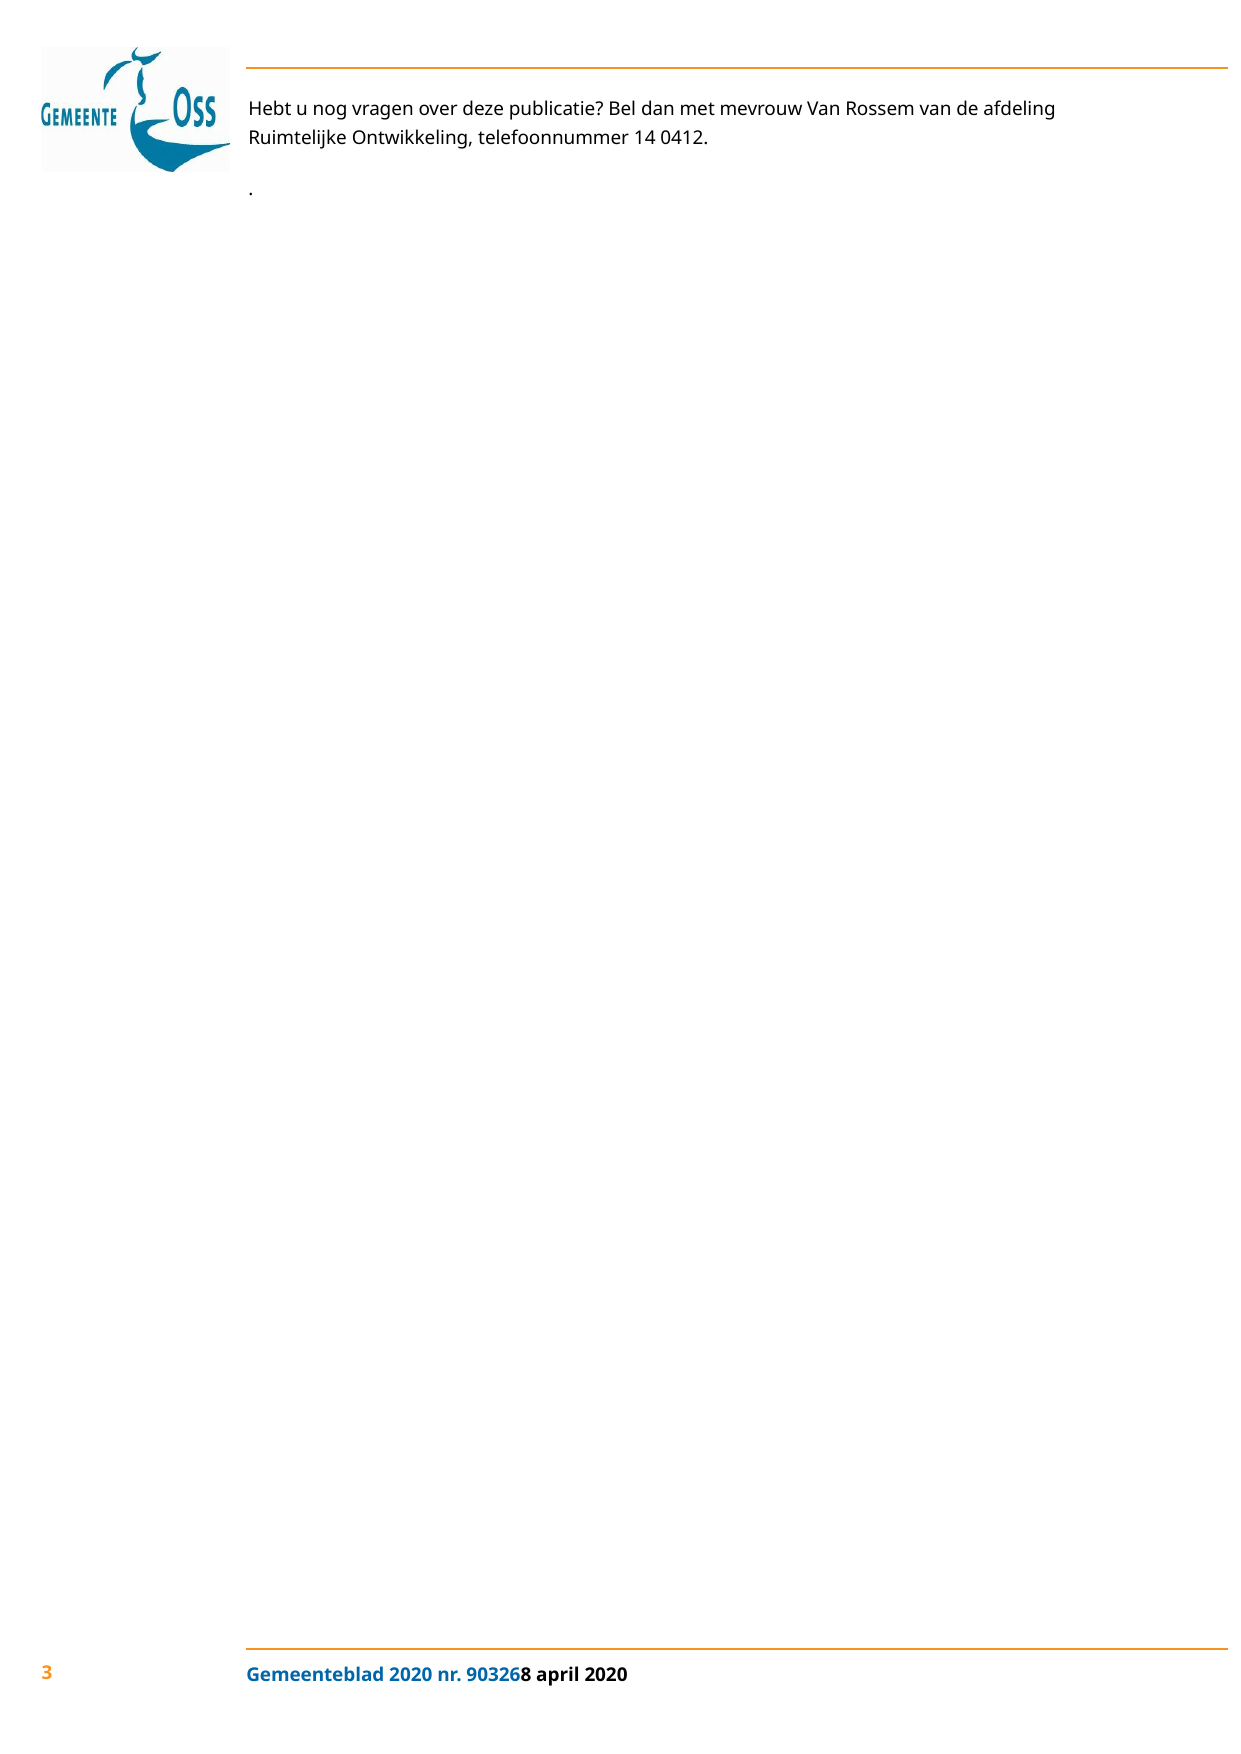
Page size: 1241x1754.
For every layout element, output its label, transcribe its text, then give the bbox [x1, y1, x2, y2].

text Hebt u nog vragen over deze publicatie? Bel dan met mevrouw Van Rossem van de afdeling Ruimtelijke Ontwikkeling, telefoonnummer 14 0412. [248, 95, 1152, 150]
text . [248, 175, 1152, 201]
picture [41, 47, 231, 172]
